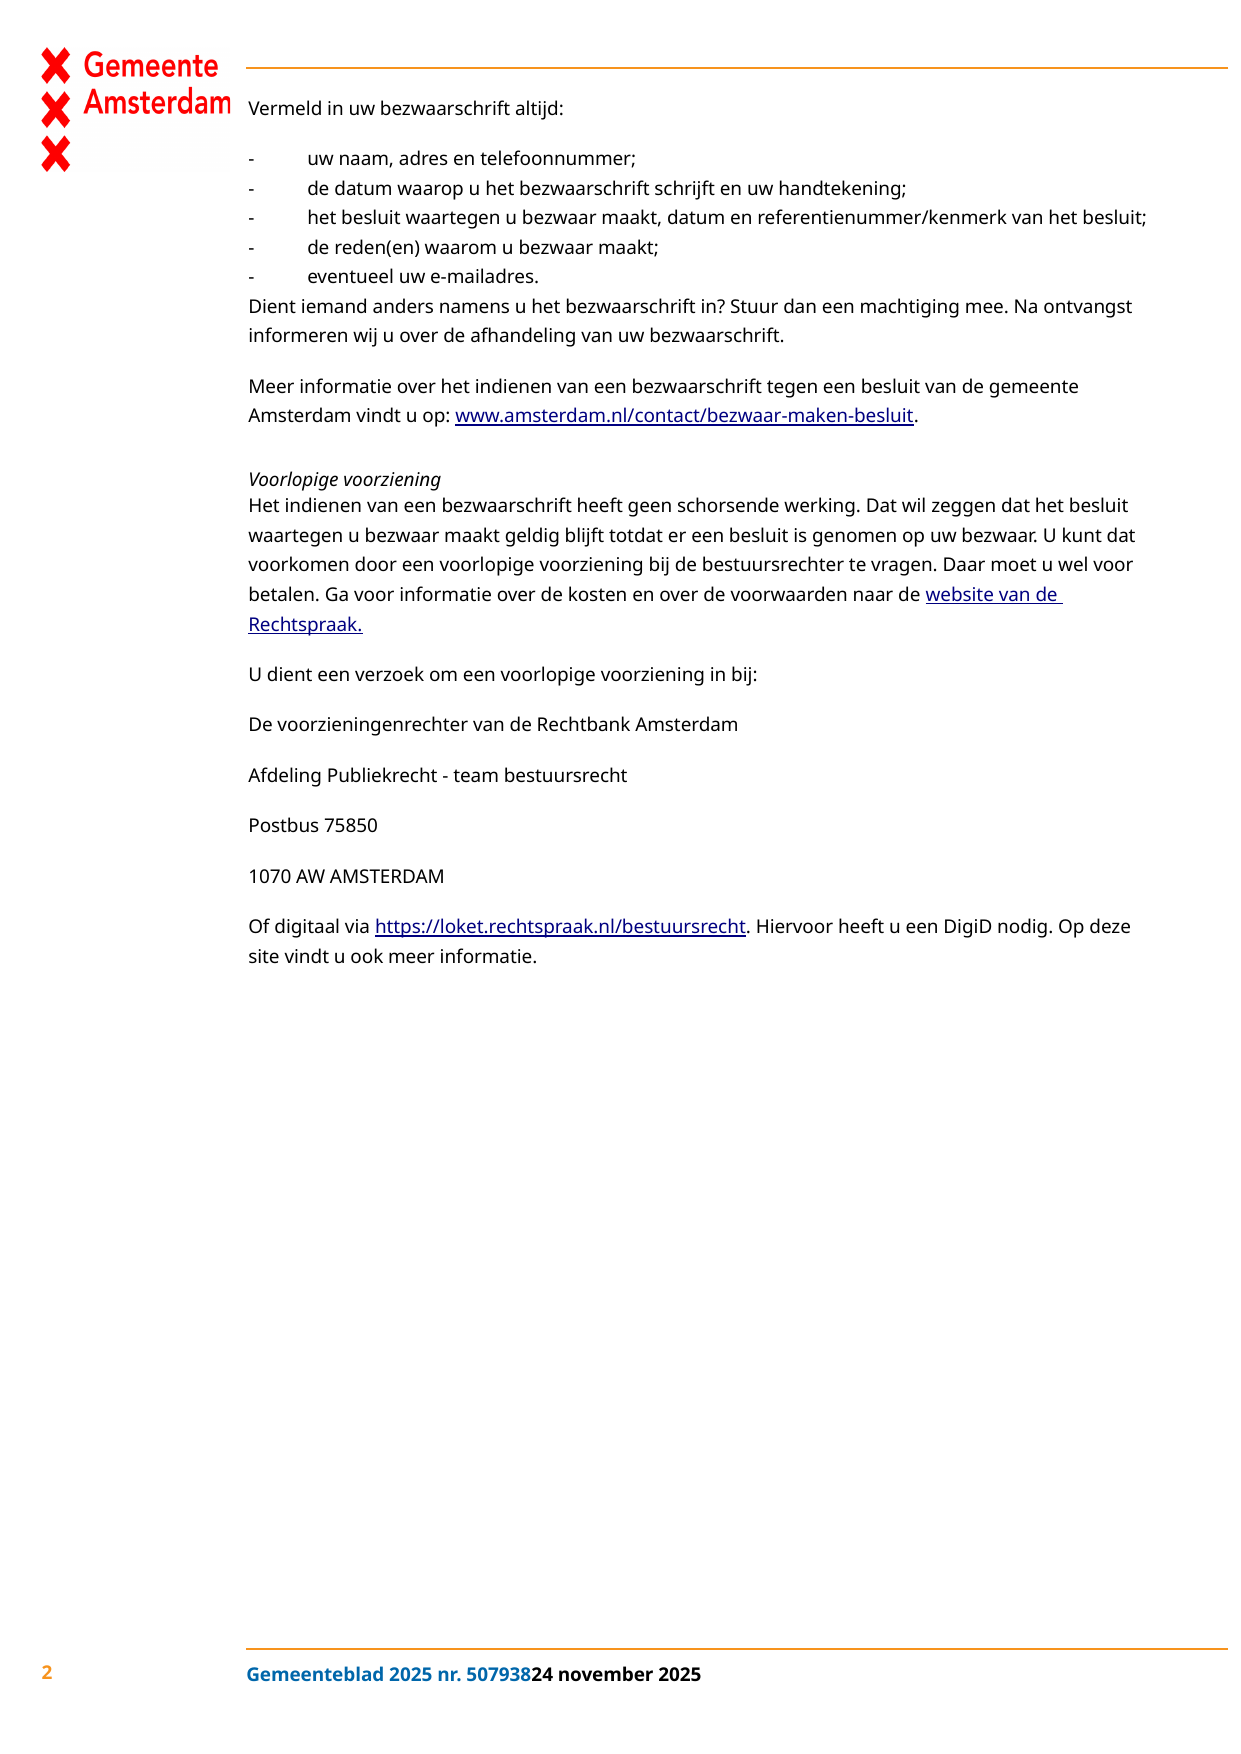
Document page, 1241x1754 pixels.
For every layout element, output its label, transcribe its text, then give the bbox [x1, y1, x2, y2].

list het besluit waartegen u bezwaar maakt, datum en referentienummer/kenmerk van het besluit; [248, 204, 1152, 230]
text Meer informatie over het indienen van een bezwaarschrift tegen een besluit van de gemeente Amsterdam vindt u op: www.amsterdam.nl/contact/bezwaar-maken-besluit. [248, 373, 1152, 428]
picture [41, 47, 231, 172]
text De voorzieningenrechter van de Rechtbank Amsterdam [248, 712, 1152, 737]
text 1070 AW AMSTERDAM [248, 863, 1152, 888]
text Voorlopige voorziening [248, 467, 1152, 492]
text Het indienen van een bezwaarschrift heeft geen schorsende werking. Dat wil zeggen dat het besluit waartegen u bezwaar maakt geldig blijft totdat er een besluit is genomen op uw bezwaar. U kunt dat voorkomen door een voorlopige voorziening bij de bestuursrechter te vragen. Daar moet u wel voor betalen. Ga voor informatie over de kosten en over de voorwaarden naar de website van de Rechtspraak. [248, 492, 1152, 636]
text Of digitaal via https://loket.rechtspraak.nl/bestuursrecht. Hiervoor heeft u een DigiD nodig. Op deze site vindt u ook meer informatie. [248, 913, 1152, 968]
list de reden(en) waarom u bezwaar maakt; [248, 234, 1152, 260]
text Dient iemand anders namens u het bezwaarschrift in? Stuur dan een machtiging mee. Na ontvangst informeren wij u over de afhandeling van uw bezwaarschrift. [248, 293, 1152, 348]
text Vermeld in uw bezwaarschrift altijd: [248, 95, 1152, 121]
text Afdeling Publiekrecht - team bestuursrecht [248, 762, 1152, 788]
list eventueel uw e-mailadres. [248, 263, 1152, 289]
text U dient een verzoek om een voorlopige voorziening in bij: [248, 661, 1152, 687]
list uw naam, adres en telefoonnummer; [248, 145, 1152, 171]
text Postbus 75850 [248, 812, 1152, 838]
list de datum waarop u het bezwaarschrift schrijft en uw handtekening; [248, 175, 1152, 201]
